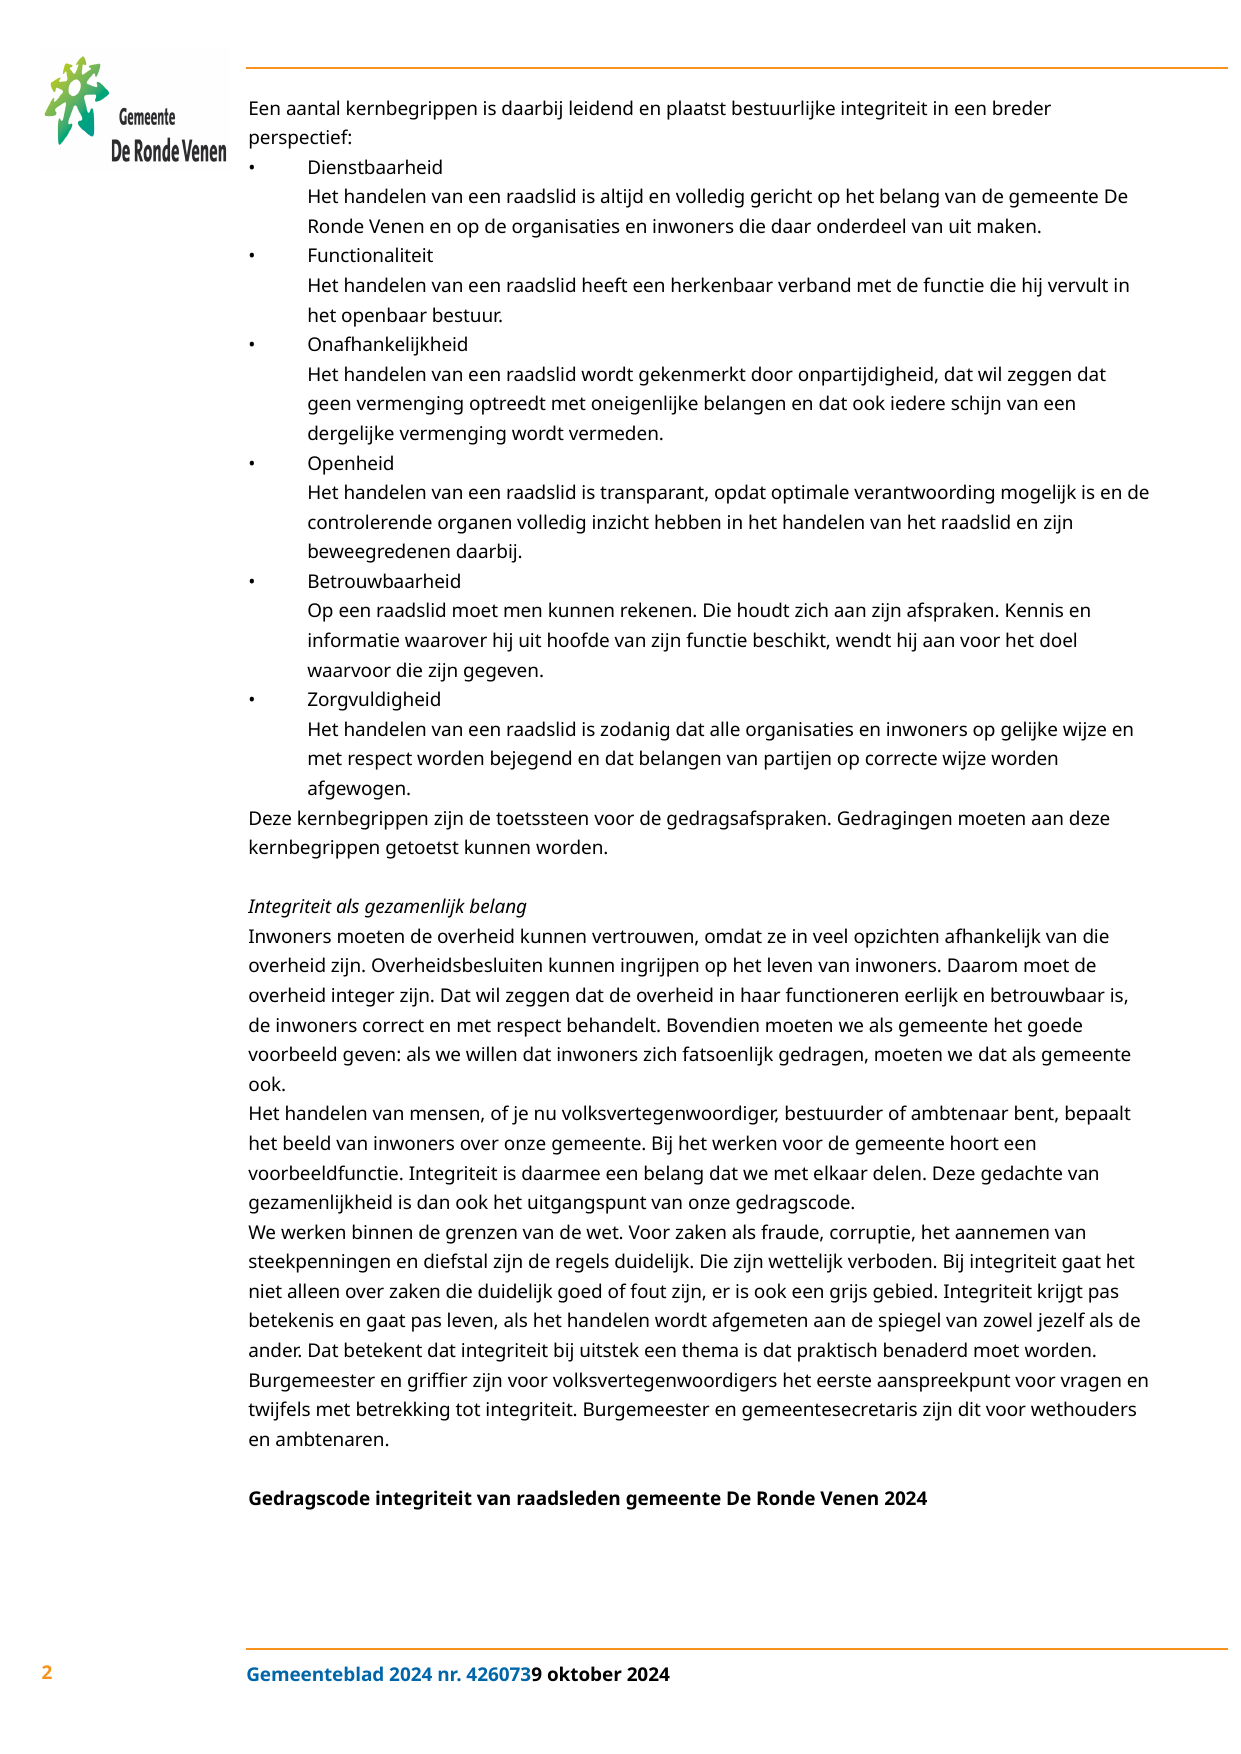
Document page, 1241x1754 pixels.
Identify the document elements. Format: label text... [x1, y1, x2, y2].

text Deze kernbegrippen zijn de toetssteen voor de gedragsafspraken. Gedragingen moeten aan deze kernbegrippen getoetst kunnen worden. [248, 805, 1152, 860]
list Het handelen van een raadslid wordt gekenmerkt door onpartijdigheid, dat wil zeggen dat geen vermenging optreedt met oneigenlijke belangen en dat ook iedere schijn van een dergelijke vermenging wordt vermeden. [248, 361, 1152, 446]
list Het handelen van een raadslid is zodanig dat alle organisaties en inwoners op gelijke wijze en met respect worden bejegend en dat belangen van partijen op correcte wijze worden afgewogen. [248, 716, 1152, 801]
list Het handelen van een raadslid heeft een herkenbaar verband met de functie die hij vervult in het openbaar bestuur. [248, 272, 1152, 328]
text Het handelen van mensen, of je nu volksvertegenwoordiger, bestuurder of ambtenaar bent, bepaalt het beeld van inwoners over onze gemeente. Bij het werken voor de gemeente hoort een voorbeeldfunctie. Integriteit is daarmee een belang dat we met elkaar delen. Deze gedachte van gezamenlijkheid is dan ook het uitgangspunt van onze gedragscode. [248, 1101, 1152, 1215]
text Een aantal kernbegrippen is daarbij leidend en plaatst bestuurlijke integriteit in een breder perspectief: [248, 95, 1152, 150]
list Functionaliteit [248, 243, 1152, 268]
list Onafhankelijkheid [248, 331, 1152, 357]
list Betrouwbaarheid [248, 568, 1152, 594]
list Het handelen van een raadslid is altijd en volledig gericht op het belang van de gemeente De Ronde Venen en op de organisaties en inwoners die daar onderdeel van uit maken. [248, 183, 1152, 239]
list Zorgvuldigheid [248, 686, 1152, 712]
list Op een raadslid moet men kunnen rekenen. Die houdt zich aan zijn afspraken. Kennis en informatie waarover hij uit hoofde van zijn functie beschikt, wendt hij aan voor het doel waarvoor die zijn gegeven. [248, 598, 1152, 683]
text Burgemeester en griffier zijn voor volksvertegenwoordigers het eerste aanspreekpunt voor vragen en twijfels met betrekking tot integriteit. Burgemeester en gemeentesecretaris zijn dit voor wethouders en ambtenaren. [248, 1367, 1152, 1452]
list Dienstbaarheid [248, 154, 1152, 180]
picture [41, 47, 231, 172]
text We werken binnen de grenzen van de wet. Voor zaken als fraude, corruptie, het aannemen van steekpenningen en diefstal zijn de regels duidelijk. Die zijn wettelijk verboden. Bij integriteit gaat het niet alleen over zaken die duidelijk goed of fout zijn, er is ook een grijs gebied. Integriteit krijgt pas betekenis en gaat pas leven, als het handelen wordt afgemeten aan de spiegel van zowel jezelf als de ander. Dat betekent dat integriteit bij uitstek een thema is dat praktisch benaderd moet worden. [248, 1219, 1152, 1363]
text Inwoners moeten de overheid kunnen vertrouwen, omdat ze in veel opzichten afhankelijk van die overheid zijn. Overheidsbesluiten kunnen ingrijpen op het leven van inwoners. Daarom moet de overheid integer zijn. Dat wil zeggen dat de overheid in haar functioneren eerlijk en betrouwbaar is, de inwoners correct en met respect behandelt. Bovendien moeten we als gemeente het goede voorbeeld geven: als we willen dat inwoners zich fatsoenlijk gedragen, moeten we dat als gemeente ook. [248, 923, 1152, 1097]
text Gedragscode integriteit van raadsleden gemeente De Ronde Venen 2024 [248, 1485, 1152, 1511]
text Integriteit als gezamenlijk belang [248, 893, 1152, 919]
list Openheid [248, 450, 1152, 476]
list Het handelen van een raadslid is transparant, opdat optimale verantwoording mogelijk is en de controlerende organen volledig inzicht hebben in het handelen van het raadslid en zijn beweegredenen daarbij. [248, 479, 1152, 564]
